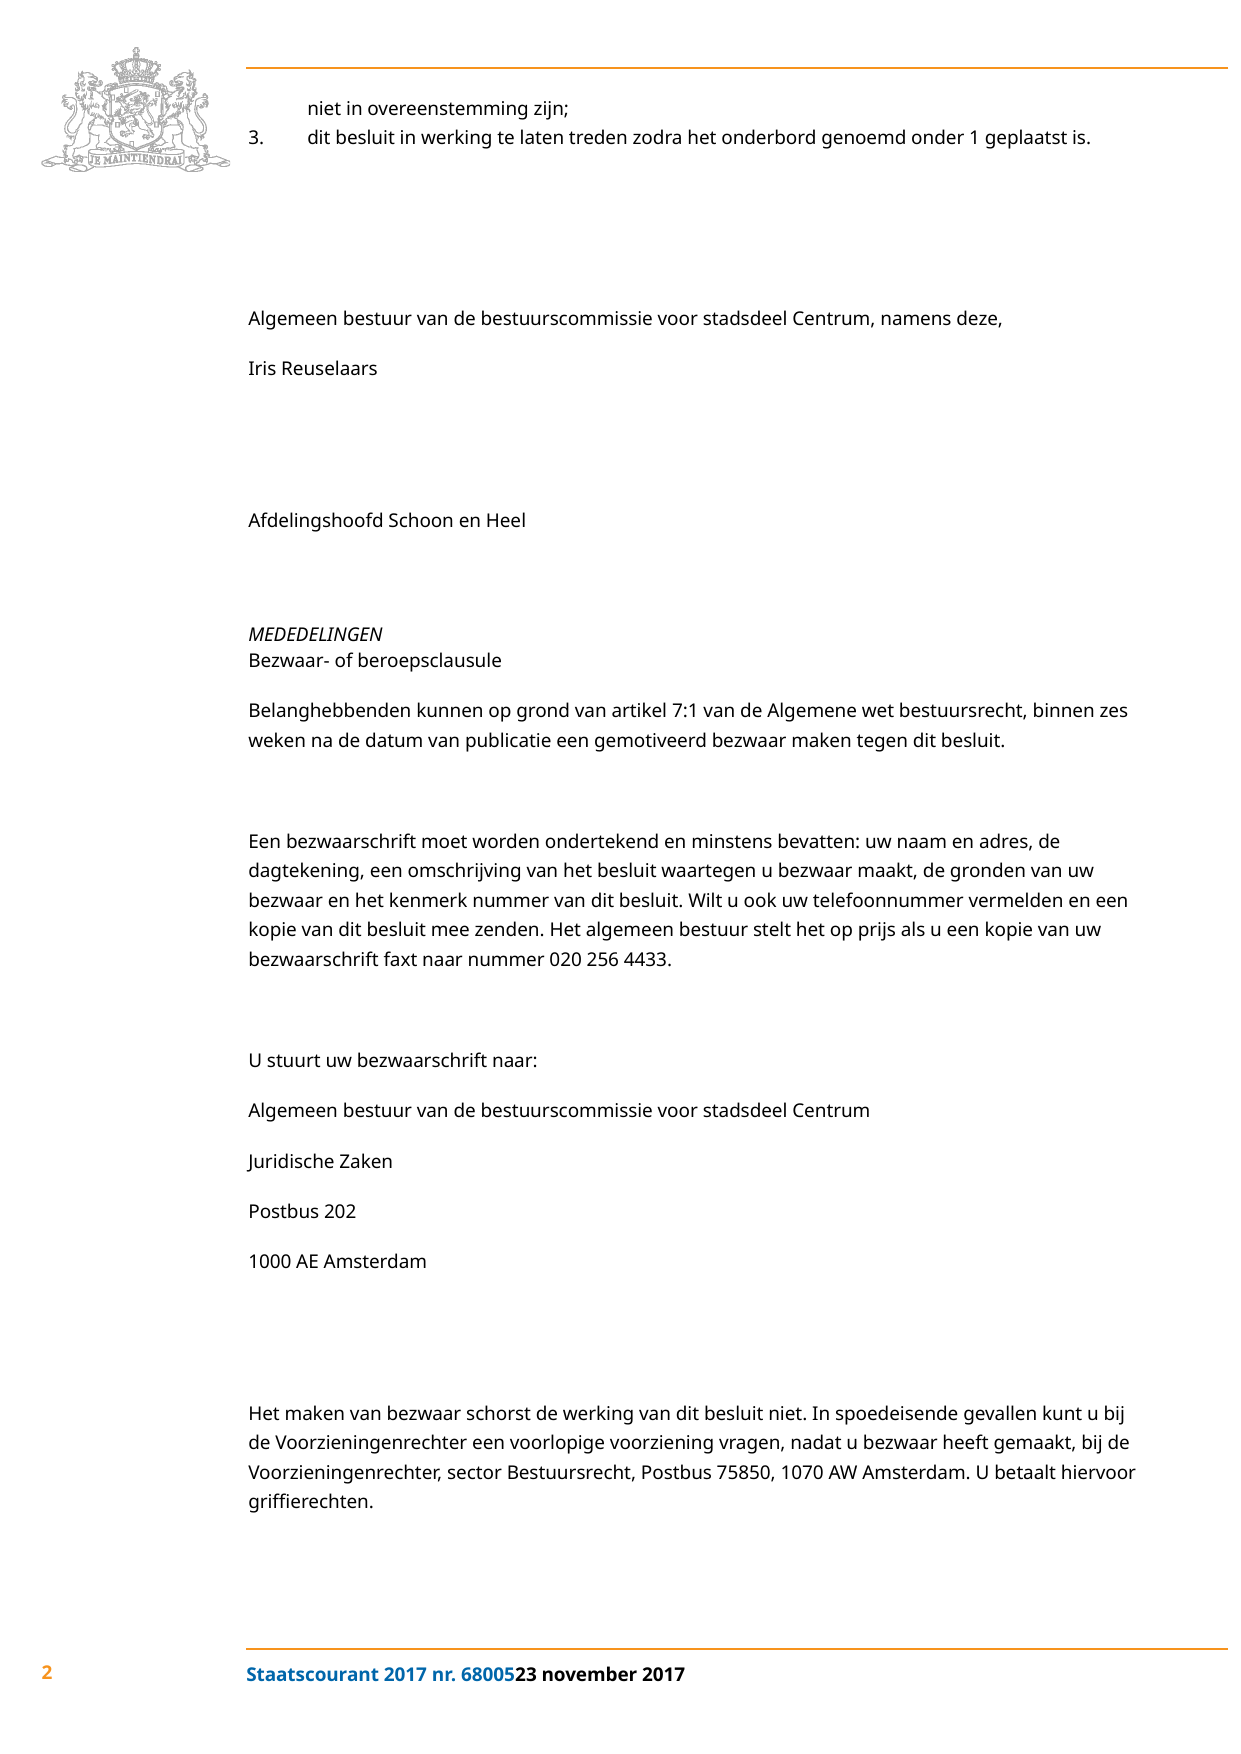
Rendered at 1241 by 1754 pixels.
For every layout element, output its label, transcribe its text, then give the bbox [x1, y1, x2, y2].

text Bezwaar- of beroepsclausule [248, 647, 1152, 673]
text Een bezwaarschrift moet worden ondertekend en minstens bevatten: uw naam en adres, de dagtekening, een omschrijving van het besluit waartegen u bezwaar maakt, de gronden van uw bezwaar en het kenmerk nummer van dit besluit. Wilt u ook uw telefoonnummer vermelden en een kopie van dit besluit mee zenden. Het algemeen bestuur stelt het op prijs als u een kopie van uw bezwaarschrift faxt naar nummer 020 256 4433. [248, 828, 1152, 972]
text 1000 AE Amsterdam [248, 1249, 1152, 1274]
list dit besluit in werking te laten treden zodra het onderbord genoemd onder 1 geplaatst is. [248, 124, 1152, 150]
text Belanghebbenden kunnen op grond van artikel 7:1 van de Algemene wet bestuursrecht, binnen zes weken na de datum van publicatie een gemotiveerd bezwaar maken tegen dit besluit. [248, 697, 1152, 753]
text Postbus 202 [248, 1198, 1152, 1224]
text Algemeen bestuur van de bestuurscommissie voor stadsdeel Centrum, namens deze, [248, 305, 1152, 331]
text U stuurt uw bezwaarschrift naar: [248, 1047, 1152, 1073]
text Algemeen bestuur van de bestuurscommissie voor stadsdeel Centrum [248, 1097, 1152, 1123]
text Iris Reuselaars [248, 356, 1152, 381]
text MEDEDELINGEN [248, 621, 1152, 647]
text Juridische Zaken [248, 1148, 1152, 1173]
list niet in overeenstemming zijn; [248, 95, 1152, 121]
text Het maken van bezwaar schorst de werking van dit besluit niet. In spoedeisende gevallen kunt u bij de Voorzieningenrechter een voorlopige voorziening vragen, nadat u bezwaar heeft gemaakt, bij de Voorzieningenrechter, sector Bestuursrecht, Postbus 75850, 1070 AW Amsterdam. U betaalt hiervoor griffierechten. [248, 1400, 1152, 1514]
text Afdelingshoofd Schoon en Heel [248, 507, 1152, 533]
picture [41, 47, 231, 172]
